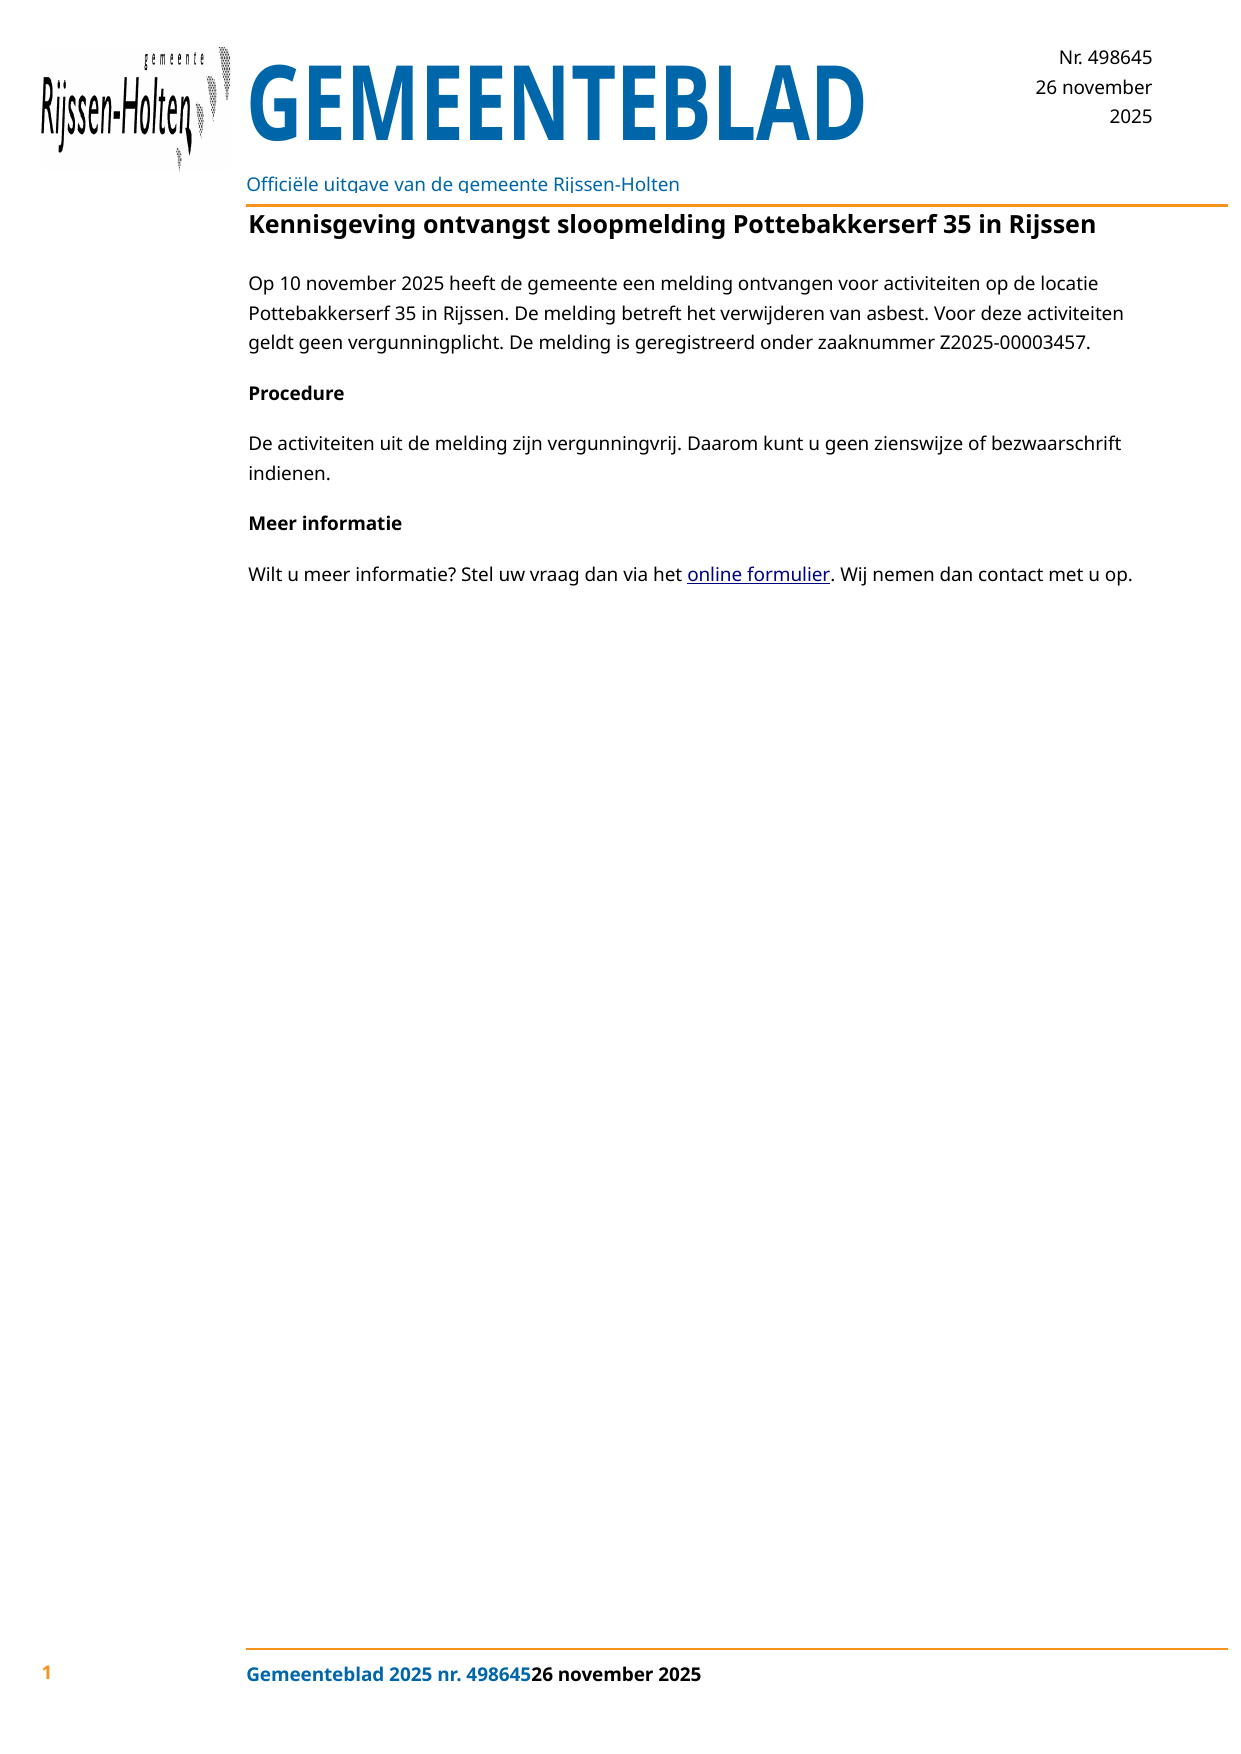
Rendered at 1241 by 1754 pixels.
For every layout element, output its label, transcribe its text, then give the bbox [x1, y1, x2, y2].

text Procedure [248, 380, 1152, 406]
text De activiteiten uit de melding zijn vergunningvrij. Daarom kunt u geen zienswijze of bezwaarschrift indienen. [248, 430, 1152, 486]
text Kennisgeving ontvangst sloopmelding Pottebakkerserf 35 in Rijssen [248, 207, 1152, 241]
text Meer informatie [248, 510, 1152, 536]
text Op 10 november 2025 heeft de gemeente een melding ontvangen voor activiteiten op de locatie Pottebakkerserf 35 in Rijssen. De melding betreft het verwijderen van asbest. Voor deze activiteiten geldt geen vergunningplicht. De melding is geregistreerd onder zaaknummer Z2025-00003457. [248, 270, 1152, 355]
text Wilt u meer informatie? Stel uw vraag dan via het online formulier. Wij nemen dan contact met u op. [248, 561, 1152, 586]
picture [41, 47, 231, 172]
